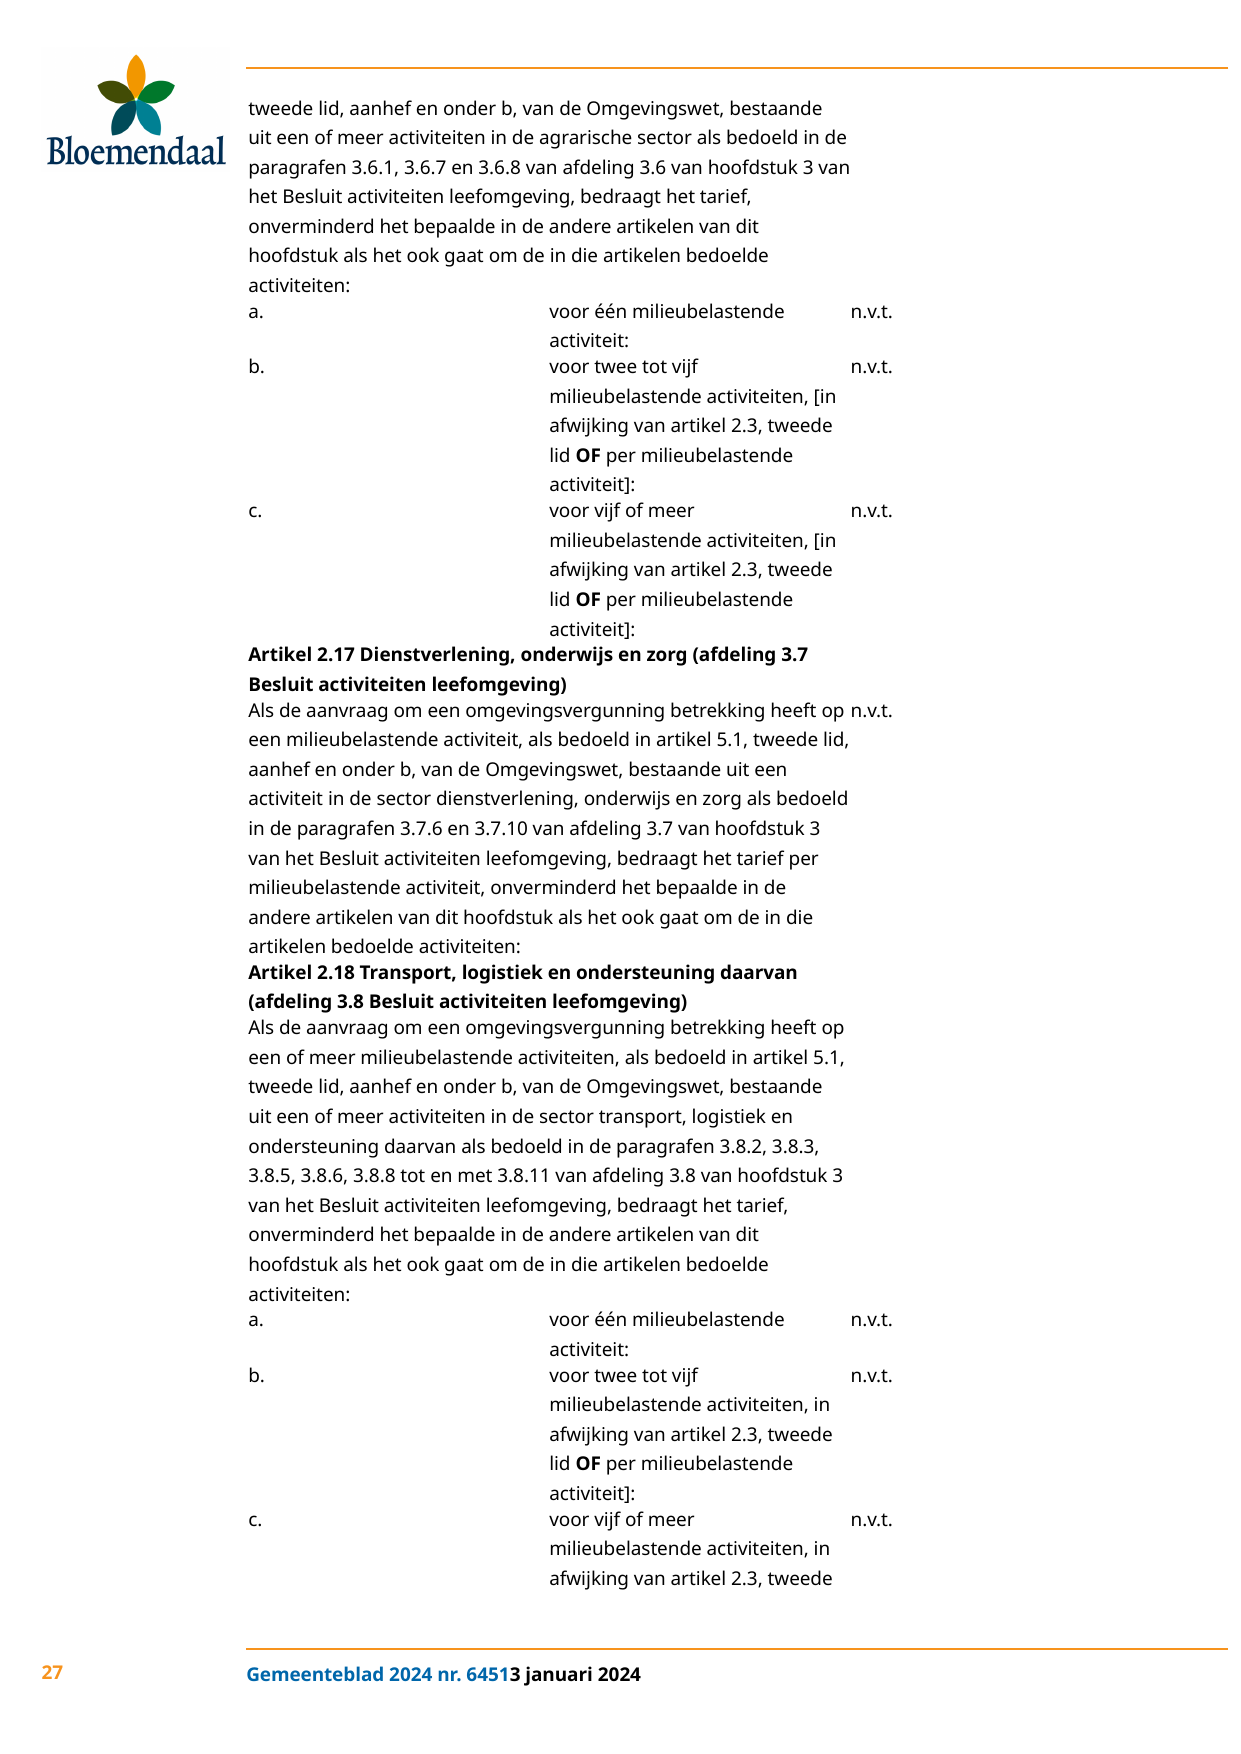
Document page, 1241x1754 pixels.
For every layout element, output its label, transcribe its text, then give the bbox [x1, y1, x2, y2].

table_cell n.v.t. [850, 1362, 1152, 1506]
table_cell a. [248, 1306, 549, 1362]
picture [41, 47, 231, 172]
table_cell voor één milieubelastende activiteit: [549, 1306, 850, 1362]
table_cell b. [248, 1362, 549, 1506]
table_cell n.v.t. [850, 298, 1152, 353]
table_cell voor twee tot vijf milieubelastende activiteiten, in afwijking van artikel 2.3, tweede lid OF per milieubelastende activiteit]: [549, 1362, 850, 1506]
table_cell [850, 1015, 1152, 1306]
table_cell n.v.t. [850, 353, 1152, 497]
table_cell tweede lid, aanhef en onder b, van de Omgevingswet, bestaande uit een of meer activiteiten in de agrarische sector als bedoeld in de paragrafen 3.6.1, 3.6.7 en 3.6.8 van afdeling 3.6 van hoofdstuk 3 van het Besluit activiteiten leefomgeving, bedraagt het tarief, onverminderd het bepaalde in de andere artikelen van dit hoofdstuk als het ook gaat om de in die artikelen bedoelde activiteiten: [248, 95, 850, 298]
table_cell voor vijf of meer milieubelastende activiteiten, in afwijking van artikel 2.3, tweede [549, 1506, 850, 1591]
table_cell Als de aanvraag om een omgevingsvergunning betrekking heeft op een of meer milieubelastende activiteiten, als bedoeld in artikel 5.1, tweede lid, aanhef en onder b, van de Omgevingswet, bestaande uit een of meer activiteiten in de sector transport, logistiek en ondersteuning daarvan als bedoeld in de paragrafen 3.8.2, 3.8.3, 3.8.5, 3.8.6, 3.8.8 tot en met 3.8.11 van afdeling 3.8 van hoofdstuk 3 van het Besluit activiteiten leefomgeving, bedraagt het tarief, onverminderd het bepaalde in de andere artikelen van dit hoofdstuk als het ook gaat om de in die artikelen bedoelde activiteiten: [248, 1015, 850, 1306]
table_cell n.v.t. [850, 1506, 1152, 1591]
table_cell Artikel 2.18 Transport, logistiek en ondersteuning daarvan (afdeling 3.8 Besluit activiteiten leefomgeving) [248, 959, 850, 1014]
table_cell Artikel 2.17 Dienstverlening, onderwijs en zorg (afdeling 3.7 Besluit activiteiten leefomgeving) [248, 641, 850, 697]
table_cell [850, 641, 1152, 697]
table_cell n.v.t. [850, 697, 1152, 959]
table_cell c. [248, 1506, 549, 1591]
table_cell [850, 959, 1152, 1014]
table_cell n.v.t. [850, 498, 1152, 641]
table_cell Als de aanvraag om een omgevingsvergunning betrekking heeft op een milieubelastende activiteit, als bedoeld in artikel 5.1, tweede lid, aanhef en onder b, van de Omgevingswet, bestaande uit een activiteit in de sector dienstverlening, onderwijs en zorg als bedoeld in de paragrafen 3.7.6 en 3.7.10 van afdeling 3.7 van hoofdstuk 3 van het Besluit activiteiten leefomgeving, bedraagt het tarief per milieubelastende activiteit, onverminderd het bepaalde in de andere artikelen van dit hoofdstuk als het ook gaat om de in die artikelen bedoelde activiteiten: [248, 697, 850, 959]
table_cell a. [248, 298, 549, 353]
table_cell voor twee tot vijf milieubelastende activiteiten, [in afwijking van artikel 2.3, tweede lid OF per milieubelastende activiteit]: [549, 353, 850, 497]
table_cell voor één milieubelastende activiteit: [549, 298, 850, 353]
table_cell n.v.t. [850, 1306, 1152, 1362]
table_cell voor vijf of meer milieubelastende activiteiten, [in afwijking van artikel 2.3, tweede lid OF per milieubelastende activiteit]: [549, 498, 850, 641]
table_cell c. [248, 498, 549, 641]
table_cell [850, 95, 1152, 298]
table_cell b. [248, 353, 549, 497]
